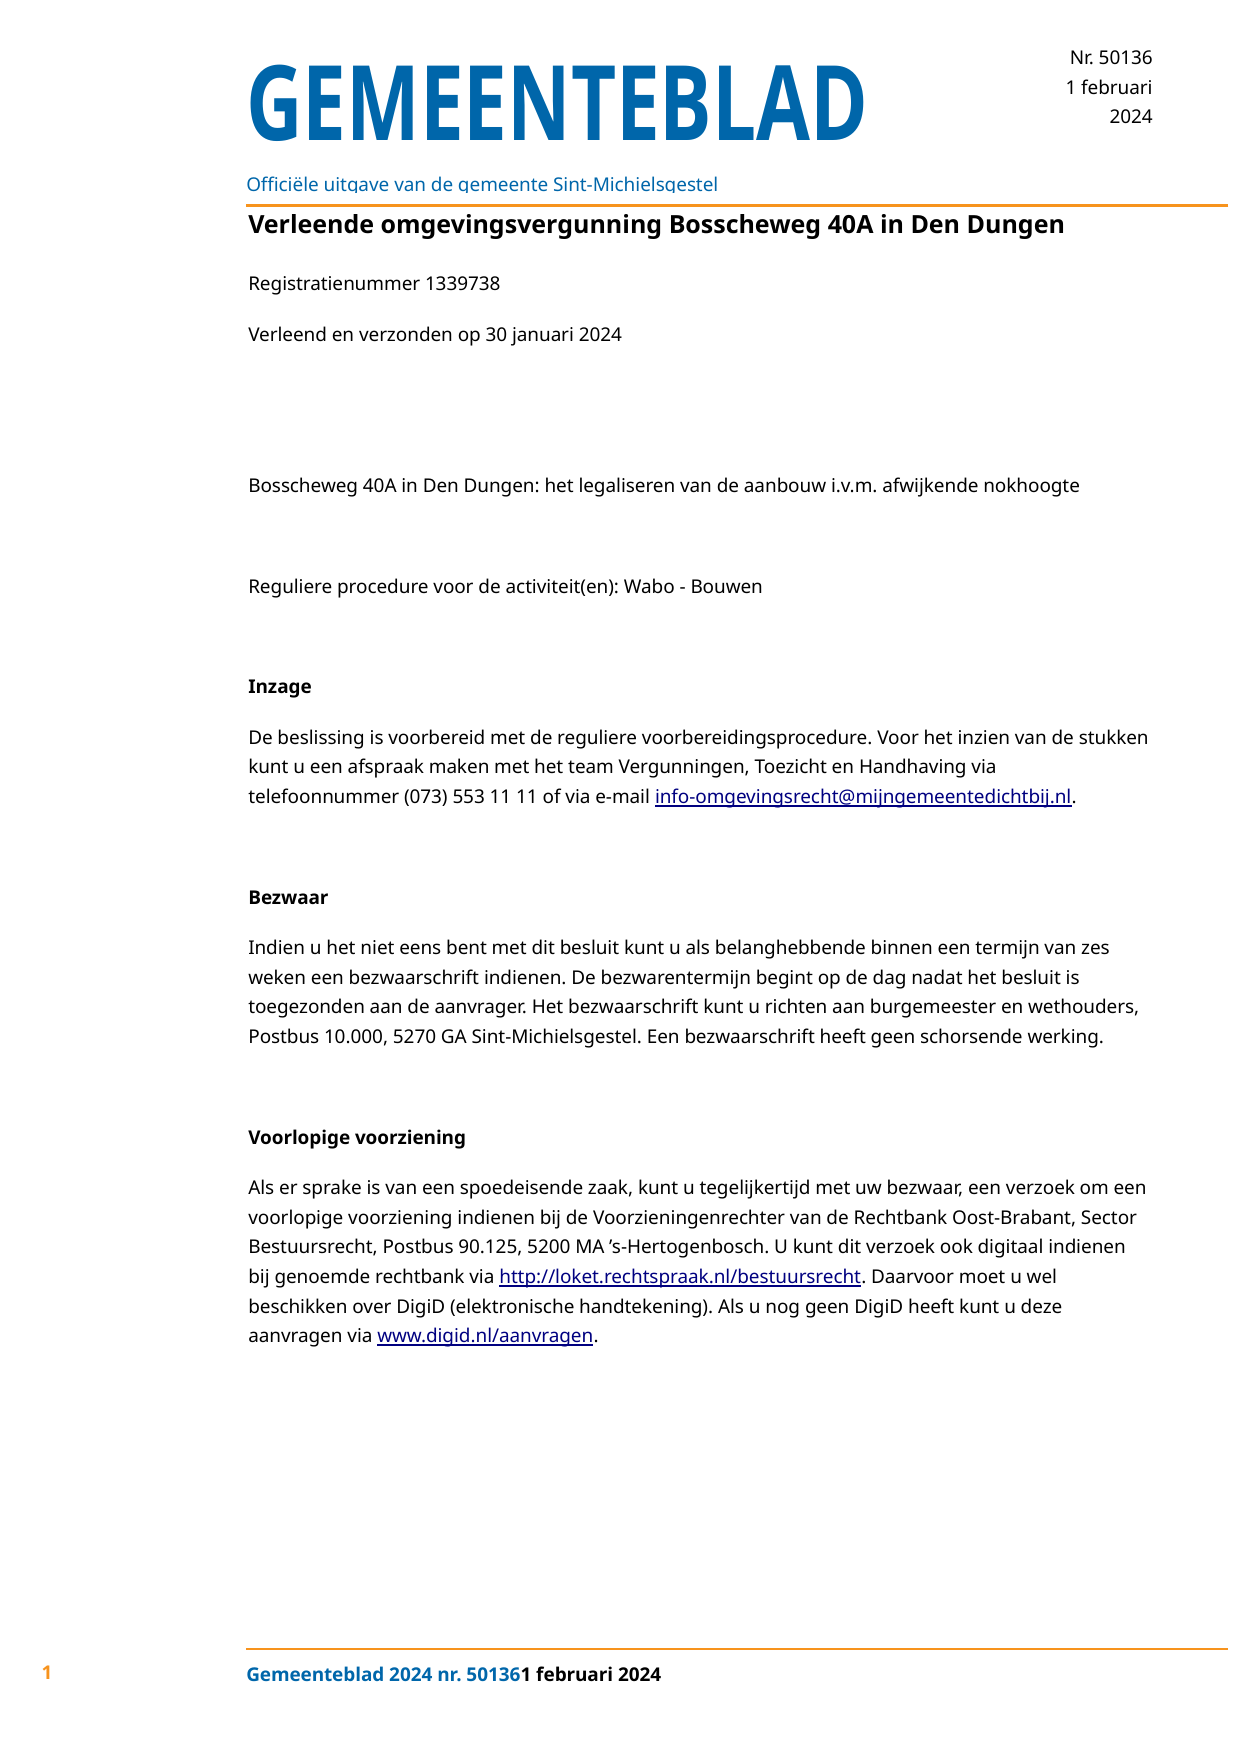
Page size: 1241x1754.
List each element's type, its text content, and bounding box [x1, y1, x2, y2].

text Reguliere procedure voor de activiteit(en): Wabo - Bouwen [248, 573, 1152, 598]
text Als er sprake is van een spoedeisende zaak, kunt u tegelijkertijd met uw bezwaar, een verzoek om een voorlopige voorziening indienen bij de Voorzieningenrechter van de Rechtbank Oost-Brabant, Sector Bestuursrecht, Postbus 90.125, 5200 MA ’s-Hertogenbosch. U kunt dit verzoek ook digitaal indienen bij genoemde rechtbank via http://loket.rechtspraak.nl/bestuursrecht. Daarvoor moet u wel beschikken over DigiD (elektronische handtekening). Als u nog geen DigiD heeft kunt u deze aanvragen via www.digid.nl/aanvragen. [248, 1174, 1152, 1348]
text De beslissing is voorbereid met de reguliere voorbereidingsprocedure. Voor het inzien van de stukken kunt u een afspraak maken met het team Vergunningen, Toezicht en Handhaving via telefoonnummer (073) 553 11 11 of via e-mail info-omgevingsrecht@mijngemeentedichtbij.nl. [248, 724, 1152, 809]
text Bezwaar [248, 884, 1152, 910]
text Registratienummer 1339738 [248, 270, 1152, 296]
text Verleend en verzonden op 30 januari 2024 [248, 321, 1152, 346]
text Inzage [248, 674, 1152, 699]
text Indien u het niet eens bent met dit besluit kunt u als belanghebbende binnen een termijn van zes weken een bezwaarschrift indienen. De bezwarentermijn begint op de dag nadat het besluit is toegezonden aan de aanvrager. Het bezwaarschrift kunt u richten aan burgemeester en wethouders, Postbus 10.000, 5270 GA Sint-Michielsgestel. Een bezwaarschrift heeft geen schorsende werking. [248, 934, 1152, 1049]
text Voorlopige voorziening [248, 1124, 1152, 1150]
text Verleende omgevingsvergunning Bosscheweg 40A in Den Dungen [248, 207, 1152, 241]
picture [41, 47, 231, 172]
text Bosscheweg 40A in Den Dungen: het legaliseren van de aanbouw i.v.m. afwijkende nokhoogte [248, 472, 1152, 498]
